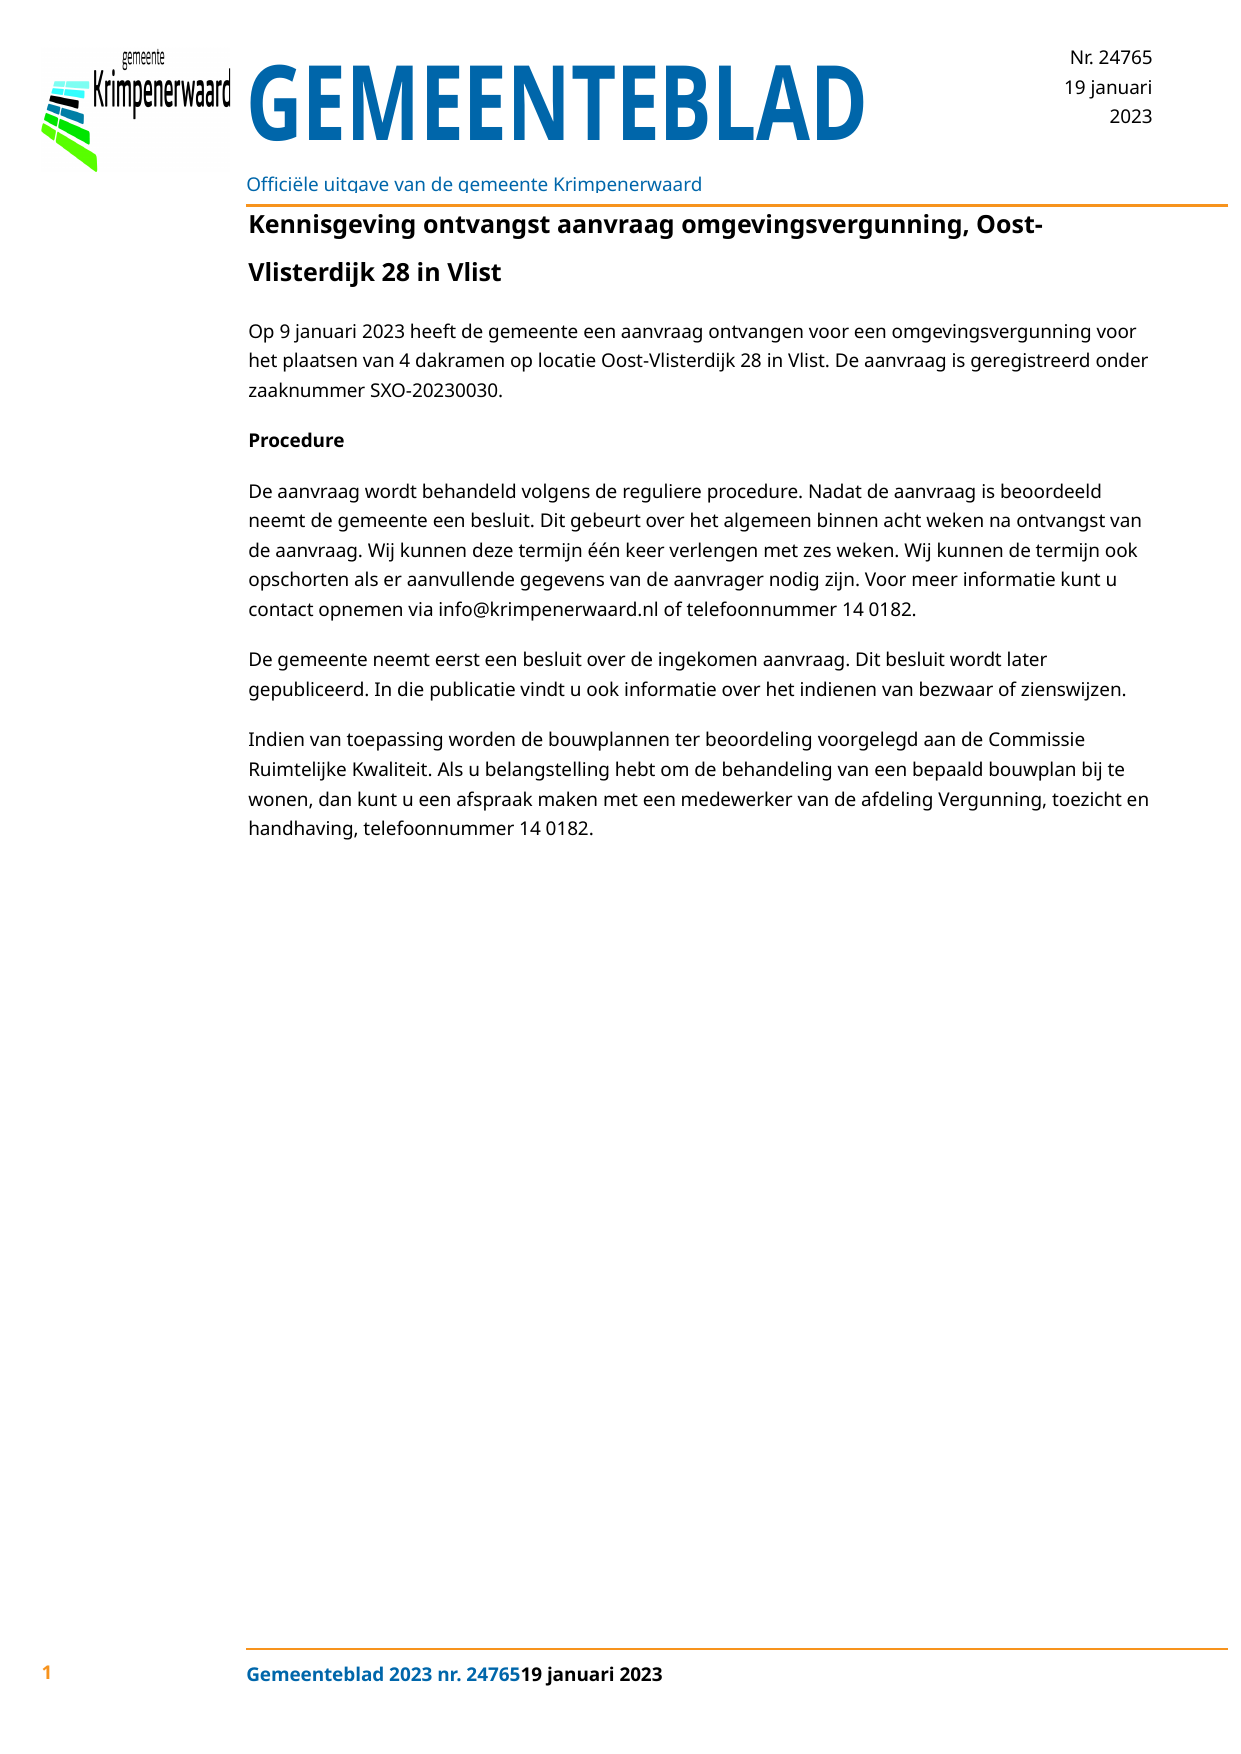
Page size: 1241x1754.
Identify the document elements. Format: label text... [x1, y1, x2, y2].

text De gemeente neemt eerst een besluit over de ingekomen aanvraag. Dit besluit wordt later gepubliceerd. In die publicatie vindt u ook informatie over het indienen van bezwaar of zienswijzen. [248, 647, 1152, 702]
text Indien van toepassing worden de bouwplannen ter beoordeling voorgelegd aan de Commissie Ruimtelijke Kwaliteit. Als u belangstelling hebt om de behandeling van een bepaald bouwplan bij te wonen, dan kunt u een afspraak maken met een medewerker van de afdeling Vergunning, toezicht en handhaving, telefoonnummer 14 0182. [248, 727, 1152, 841]
text Op 9 januari 2023 heeft de gemeente een aanvraag ontvangen voor een omgevingsvergunning voor het plaatsen van 4 dakramen op locatie Oost-Vlisterdijk 28 in Vlist. De aanvraag is geregistreerd onder zaaknummer SXO-20230030. [248, 318, 1152, 403]
text Kennisgeving ontvangst aanvraag omgevingsvergunning, Oost-Vlisterdijk 28 in Vlist [248, 207, 1152, 288]
text De aanvraag wordt behandeld volgens de reguliere procedure. Nadat de aanvraag is beoordeeld neemt de gemeente een besluit. Dit gebeurt over het algemeen binnen acht weken na ontvangst van de aanvraag. Wij kunnen deze termijn één keer verlengen met zes weken. Wij kunnen de termijn ook opschorten als er aanvullende gegevens van de aanvrager nodig zijn. Voor meer informatie kunt u contact opnemen via info@krimpenerwaard.nl of telefoonnummer 14 0182. [248, 478, 1152, 622]
picture [41, 47, 231, 172]
text Procedure [248, 427, 1152, 453]
